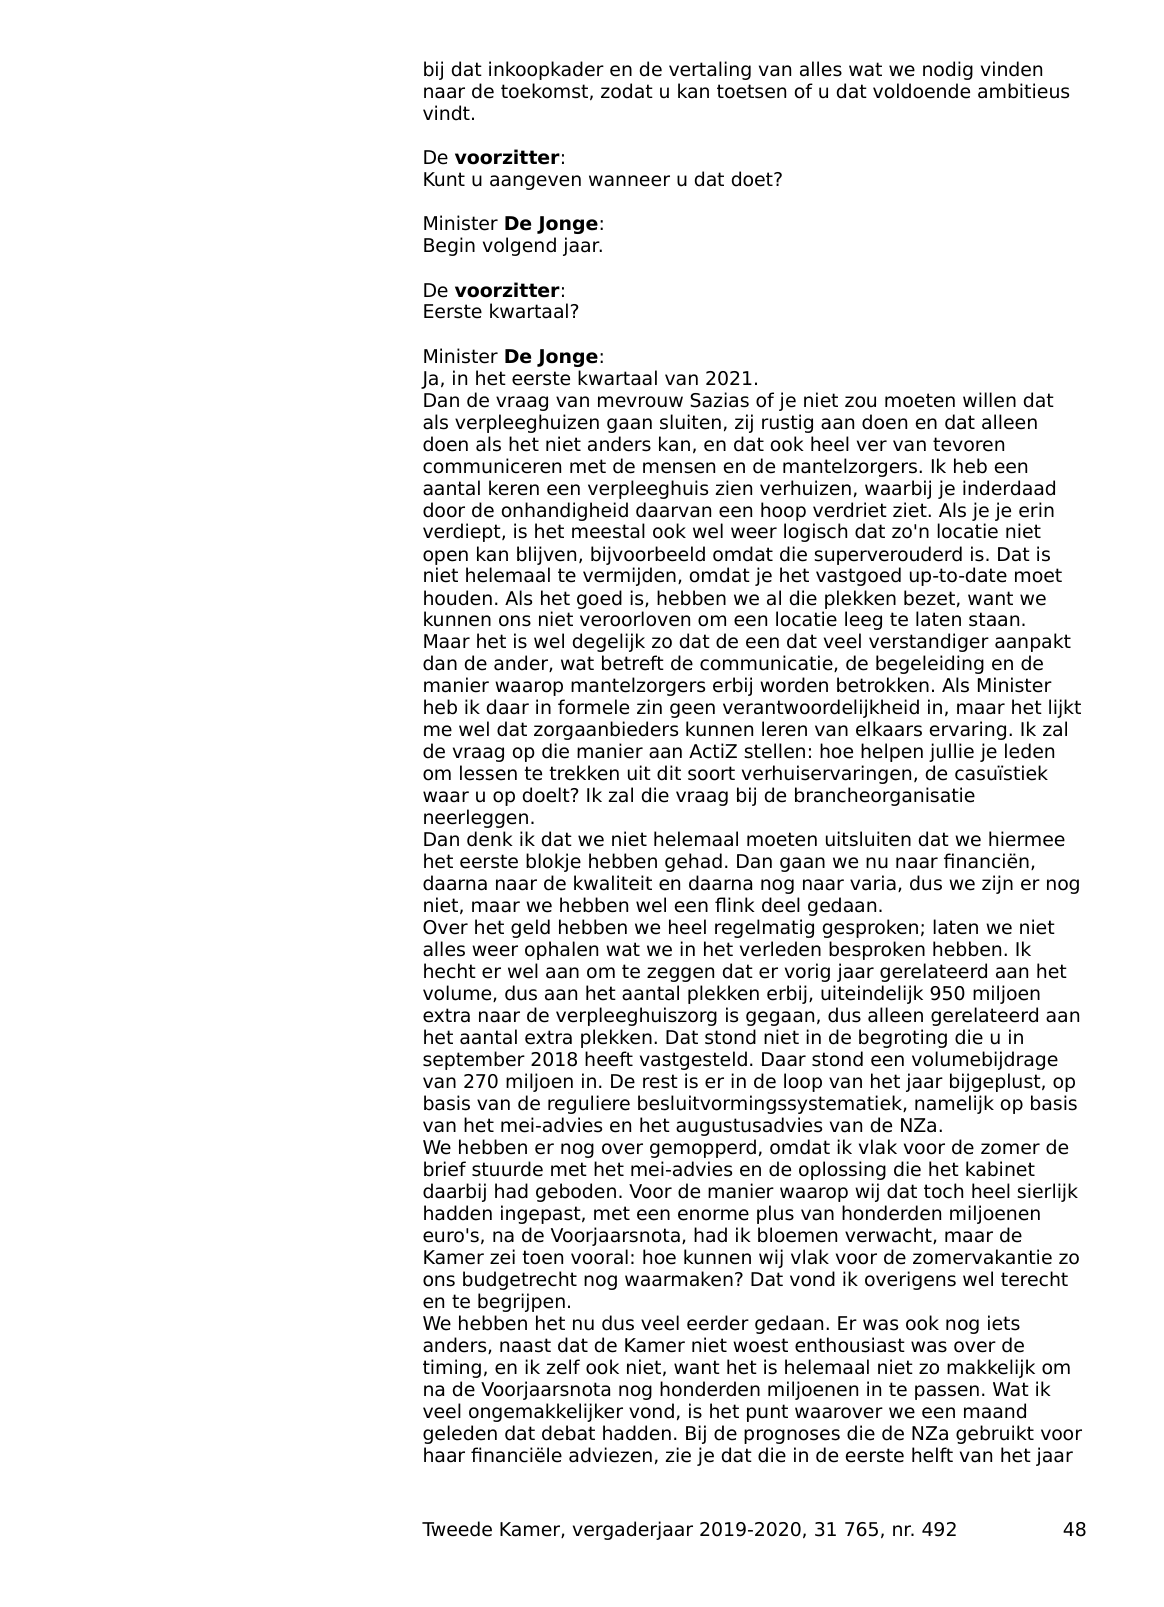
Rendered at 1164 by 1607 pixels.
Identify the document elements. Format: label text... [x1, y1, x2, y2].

text Minister De Jonge: [422, 346, 1087, 368]
text Maar het is wel degelijk zo dat de een dat veel verstandiger aanpakt dan de ander, wat betreft de communicatie, de begeleiding en de manier waarop mantelzorgers erbij worden betrokken. Als Minister heb ik daar in formele zin geen verantwoordelijkheid in, maar het lijkt me wel dat zorgaanbieders kunnen leren van elkaars ervaring. Ik zal de vraag op die manier aan ActiZ stellen: hoe helpen jullie je leden om lessen te trekken uit dit soort verhuiservaringen, de casuïstiek waar u op doelt? Ik zal die vraag bij de brancheorganisatie neerleggen. [422, 631, 1087, 829]
text Ja, in het eerste kwartaal van 2021. [422, 368, 1087, 389]
text Eerste kwartaal? [422, 301, 1087, 323]
text De voorzitter: [422, 147, 1087, 169]
text We hebben het nu dus veel eerder gedaan. Er was ook nog iets anders, naast dat de Kamer niet woest enthousiast was over de timing, en ik zelf ook niet, want het is helemaal niet zo makkelijk om na de Voorjaarsnota nog honderden miljoenen in te passen. Wat ik veel ongemakkelijker vond, is het punt waarover we een maand geleden dat debat hadden. Bij de prognoses die de NZa gebruikt voor haar financiële adviezen, zie je dat die in de eerste helft van het jaar [422, 1313, 1087, 1467]
text Dan denk ik dat we niet helemaal moeten uitsluiten dat we hiermee het eerste blokje hebben gehad. Dan gaan we nu naar financiën, daarna naar de kwaliteit en daarna nog naar varia, dus we zijn er nog niet, maar we hebben wel een flink deel gedaan. [422, 829, 1087, 917]
text bij dat inkoopkader en de vertaling van alles wat we nodig vinden naar de toekomst, zodat u kan toetsen of u dat voldoende ambitieus vindt. [422, 59, 1087, 125]
text Dan de vraag van mevrouw Sazias of je niet zou moeten willen dat als verpleeghuizen gaan sluiten, zij rustig aan doen en dat alleen doen als het niet anders kan, en dat ook heel ver van tevoren communiceren met de mensen en de mantelzorgers. Ik heb een aantal keren een verpleeghuis zien verhuizen, waarbij je inderdaad door de onhandigheid daarvan een hoop verdriet ziet. Als je je erin verdiept, is het meestal ook wel weer logisch dat zo'n locatie niet open kan blijven, bijvoorbeeld omdat die superverouderd is. Dat is niet helemaal te vermijden, omdat je het vastgoed up-to-date moet houden. Als het goed is, hebben we al die plekken bezet, want we kunnen ons niet veroorloven om een locatie leeg te laten staan. [422, 389, 1087, 631]
text Kunt u aangeven wanneer u dat doet? [422, 169, 1087, 191]
text Begin volgend jaar. [422, 235, 1087, 257]
text De voorzitter: [422, 279, 1087, 301]
text Minister De Jonge: [422, 213, 1087, 235]
text Over het geld hebben we heel regelmatig gesproken; laten we niet alles weer ophalen wat we in het verleden besproken hebben. Ik hecht er wel aan om te zeggen dat er vorig jaar gerelateerd aan het volume, dus aan het aantal plekken erbij, uiteindelijk 950 miljoen extra naar de verpleeghuiszorg is gegaan, dus alleen gerelateerd aan het aantal extra plekken. Dat stond niet in de begroting die u in september 2018 heeft vastgesteld. Daar stond een volumebijdrage van 270 miljoen in. De rest is er in de loop van het jaar bijgeplust, op basis van de reguliere besluitvormingssystematiek, namelijk op basis van het mei-advies en het augustusadvies van de NZa. [422, 917, 1087, 1137]
text We hebben er nog over gemopperd, omdat ik vlak voor de zomer de brief stuurde met het mei-advies en de oplossing die het kabinet daarbij had geboden. Voor de manier waarop wij dat toch heel sierlijk hadden ingepast, met een enorme plus van honderden miljoenen euro's, na de Voorjaarsnota, had ik bloemen verwacht, maar de Kamer zei toen vooral: hoe kunnen wij vlak voor de zomervakantie zo ons budgetrecht nog waarmaken? Dat vond ik overigens wel terecht en te begrijpen. [422, 1137, 1087, 1313]
